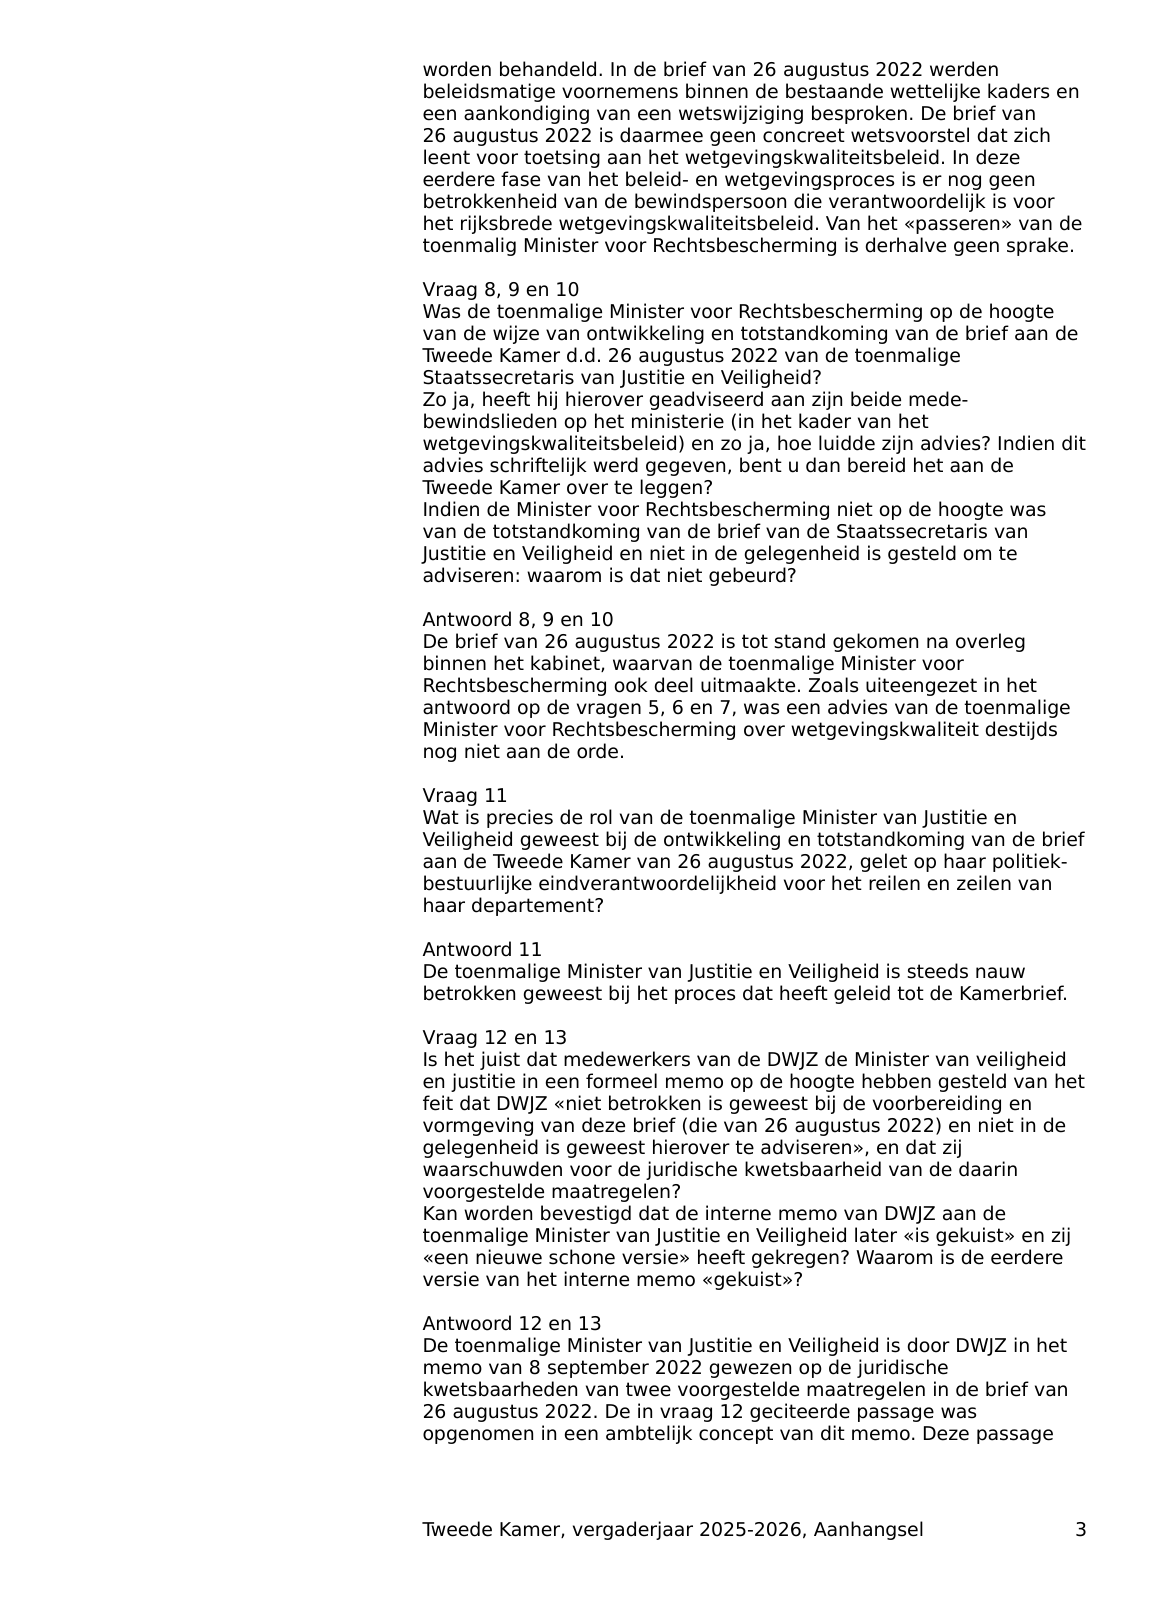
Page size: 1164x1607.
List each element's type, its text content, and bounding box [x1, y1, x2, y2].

text Antwoord 12 en 13 [422, 1313, 1087, 1335]
text Vraag 8, 9 en 10 [422, 279, 1087, 301]
text Zo ja, heeft hij hierover geadviseerd aan zijn beide mede-bewindslieden op het ministerie (in het kader van het wetgevingskwaliteitsbeleid) en zo ja, hoe luidde zijn advies? Indien dit advies schriftelijk werd gegeven, bent u dan bereid het aan de Tweede Kamer over te leggen? [422, 389, 1087, 499]
text Is het juist dat medewerkers van de DWJZ de Minister van veiligheid en justitie in een formeel memo op de hoogte hebben gesteld van het feit dat DWJZ «niet betrokken is geweest bij de voorbereiding en vormgeving van deze brief (die van 26 augustus 2022) en niet in de gelegenheid is geweest hierover te adviseren», en dat zij waarschuwden voor de juridische kwetsbaarheid van de daarin voorgestelde maatregelen? [422, 1049, 1087, 1203]
text De brief van 26 augustus 2022 is tot stand gekomen na overleg binnen het kabinet, waarvan de toenmalige Minister voor Rechtsbescherming ook deel uitmaakte. Zoals uiteengezet in het antwoord op de vragen 5, 6 en 7, was een advies van de toenmalige Minister voor Rechtsbescherming over wetgevingskwaliteit destijds nog niet aan de orde. [422, 631, 1087, 763]
text Antwoord 11 [422, 939, 1087, 961]
text Indien de Minister voor Rechtsbescherming niet op de hoogte was van de totstandkoming van de brief van de Staatssecretaris van Justitie en Veiligheid en niet in de gelegenheid is gesteld om te adviseren: waarom is dat niet gebeurd? [422, 499, 1087, 587]
text Vraag 12 en 13 [422, 1027, 1087, 1049]
text De toenmalige Minister van Justitie en Veiligheid is steeds nauw betrokken geweest bij het proces dat heeft geleid tot de Kamerbrief. [422, 961, 1087, 1005]
text De toenmalige Minister van Justitie en Veiligheid is door DWJZ in het memo van 8 september 2022 gewezen op de juridische kwetsbaarheden van twee voorgestelde maatregelen in de brief van 26 augustus 2022. De in vraag 12 geciteerde passage was opgenomen in een ambtelijk concept van dit memo. Deze passage [422, 1335, 1087, 1445]
text Was de toenmalige Minister voor Rechtsbescherming op de hoogte van de wijze van ontwikkeling en totstandkoming van de brief aan de Tweede Kamer d.d. 26 augustus 2022 van de toenmalige Staatssecretaris van Justitie en Veiligheid? [422, 301, 1087, 389]
text Vraag 11 [422, 785, 1087, 807]
text Kan worden bevestigd dat de interne memo van DWJZ aan de toenmalige Minister van Justitie en Veiligheid later «is gekuist» en zij «een nieuwe schone versie» heeft gekregen? Waarom is de eerdere versie van het interne memo «gekuist»? [422, 1203, 1087, 1291]
text Wat is precies de rol van de toenmalige Minister van Justitie en Veiligheid geweest bij de ontwikkeling en totstandkoming van de brief aan de Tweede Kamer van 26 augustus 2022, gelet op haar politiek-bestuurlijke eindverantwoordelijkheid voor het reilen en zeilen van haar departement? [422, 807, 1087, 917]
text Antwoord 8, 9 en 10 [422, 609, 1087, 631]
text worden behandeld. In de brief van 26 augustus 2022 werden beleidsmatige voornemens binnen de bestaande wettelijke kaders en een aankondiging van een wetswijziging besproken. De brief van 26 augustus 2022 is daarmee geen concreet wetsvoorstel dat zich leent voor toetsing aan het wetgevingskwaliteitsbeleid. In deze eerdere fase van het beleid- en wetgevingsproces is er nog geen betrokkenheid van de bewindspersoon die verantwoordelijk is voor het rijksbrede wetgevingskwaliteitsbeleid. Van het «passeren» van de toenmalig Minister voor Rechtsbescherming is derhalve geen sprake. [422, 59, 1087, 257]
